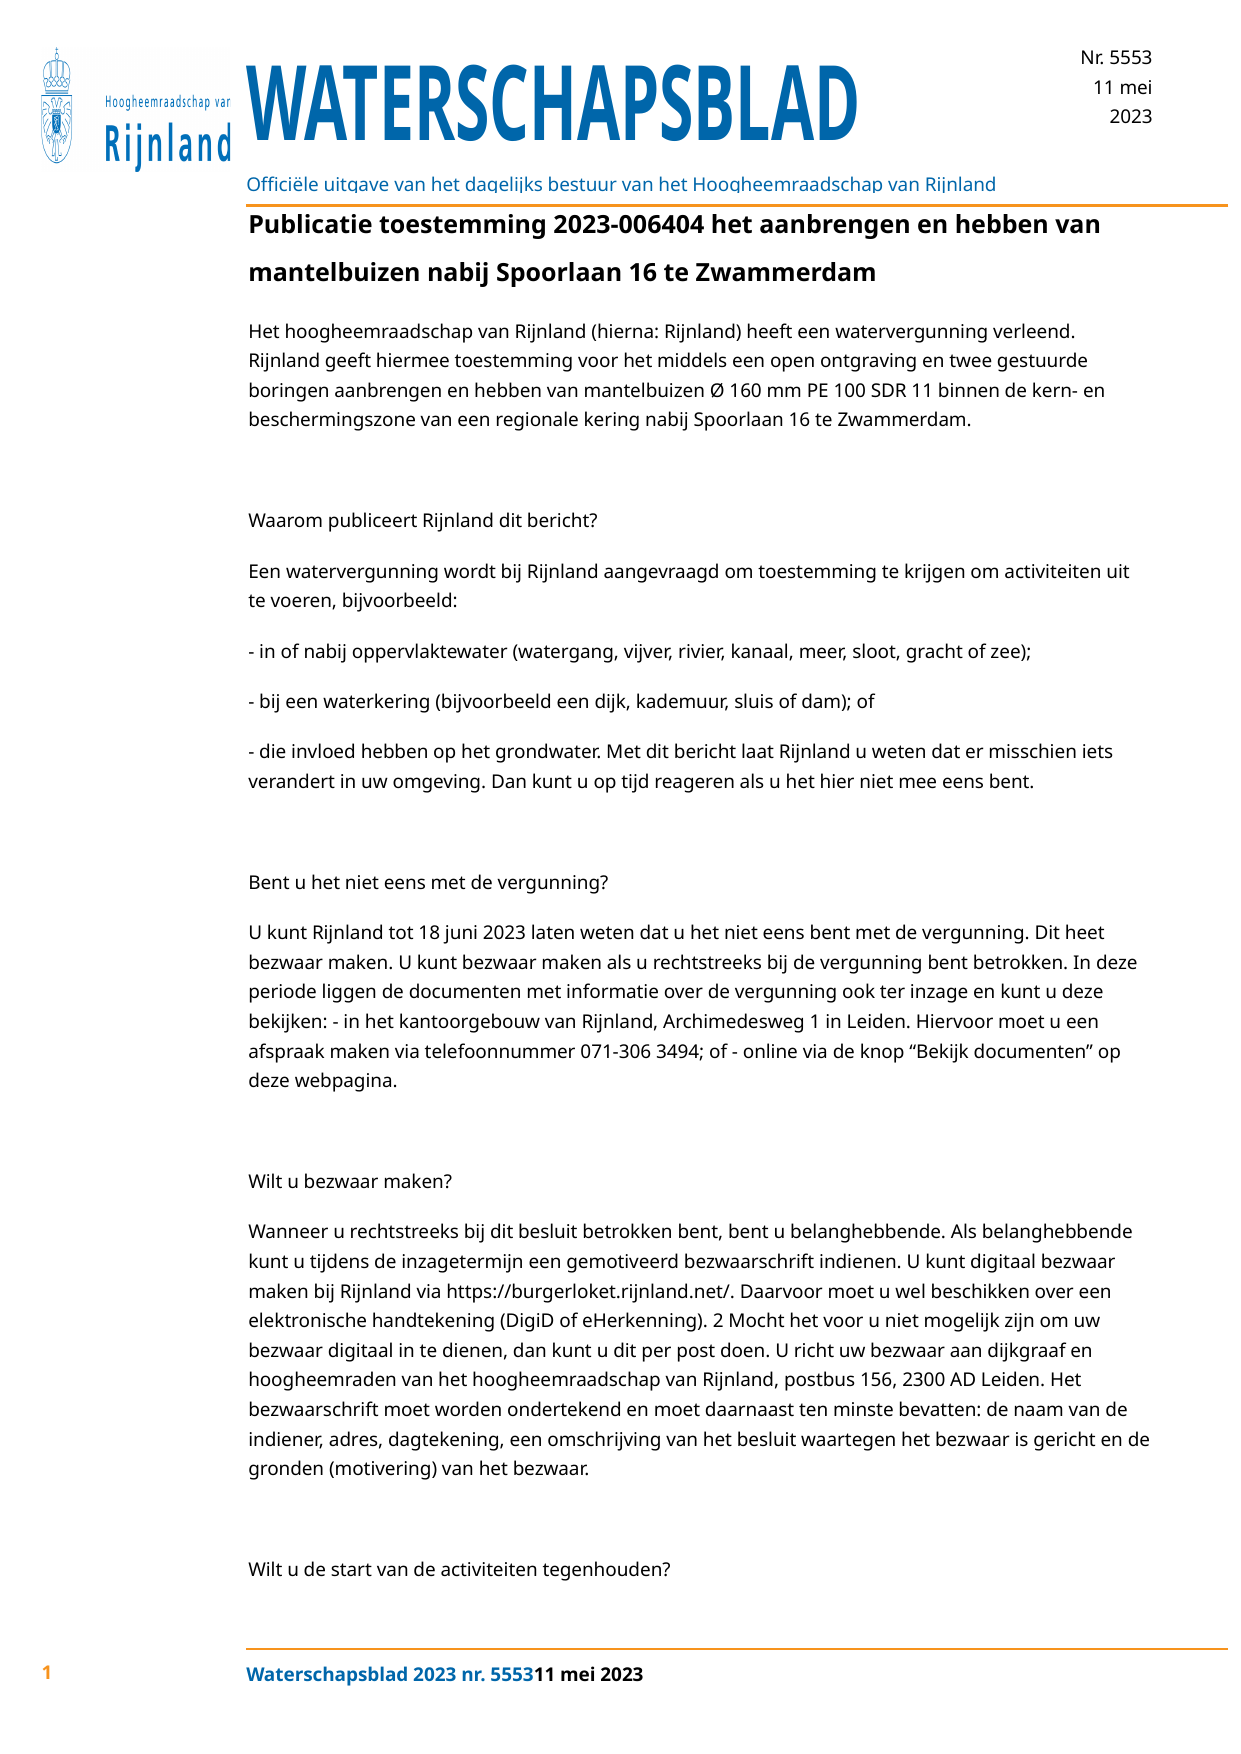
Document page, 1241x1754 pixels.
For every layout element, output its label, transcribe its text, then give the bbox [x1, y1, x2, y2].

text Een watervergunning wordt bij Rijnland aangevraagd om toestemming te krijgen om activiteiten uit te voeren, bijvoorbeeld: [248, 558, 1152, 613]
text Waarom publiceert Rijnland dit bericht? [248, 507, 1152, 533]
text Wilt u de start van de activiteiten tegenhouden? [248, 1556, 1152, 1582]
text Het hoogheemraadschap van Rijnland (hierna: Rijnland) heeft een watervergunning verleend. Rijnland geeft hiermee toestemming voor het middels een open ontgraving en twee gestuurde boringen aanbrengen en hebben van mantelbuizen Ø 160 mm PE 100 SDR 11 binnen de kern- en beschermingszone van een regionale kering nabij Spoorlaan 16 te Zwammerdam. [248, 318, 1152, 432]
text - die invloed hebben op het grondwater. Met dit bericht laat Rijnland u weten dat er misschien iets verandert in uw omgeving. Dan kunt u op tijd reageren als u het hier niet mee eens bent. [248, 739, 1152, 794]
text Publicatie toestemming 2023-006404 het aanbrengen en hebben van mantelbuizen nabij Spoorlaan 16 te Zwammerdam [248, 207, 1152, 288]
text Wilt u bezwaar maken? [248, 1168, 1152, 1194]
picture [41, 47, 231, 172]
text U kunt Rijnland tot 18 juni 2023 laten weten dat u het niet eens bent met de vergunning. Dit heet bezwaar maken. U kunt bezwaar maken als u rechtstreeks bij de vergunning bent betrokken. In deze periode liggen de documenten met informatie over de vergunning ook ter inzage en kunt u deze bekijken: - in het kantoorgebouw van Rijnland, Archimedesweg 1 in Leiden. Hiervoor moet u een afspraak maken via telefoonnummer 071-306 3494; of - online via de knop “Bekijk documenten” op deze webpagina. [248, 919, 1152, 1093]
text Wanneer u rechtstreeks bij dit besluit betrokken bent, bent u belanghebbende. Als belanghebbende kunt u tijdens de inzagetermijn een gemotiveerd bezwaarschrift indienen. U kunt digitaal bezwaar maken bij Rijnland via https://burgerloket.rijnland.net/. Daarvoor moet u wel beschikken over een elektronische handtekening (DigiD of eHerkenning). 2 Mocht het voor u niet mogelijk zijn om uw bezwaar digitaal in te dienen, dan kunt u dit per post doen. U richt uw bezwaar aan dijkgraaf en hoogheemraden van het hoogheemraadschap van Rijnland, postbus 156, 2300 AD Leiden. Het bezwaarschrift moet worden ondertekend en moet daarnaast ten minste bevatten: de naam van de indiener, adres, dagtekening, een omschrijving van het besluit waartegen het bezwaar is gericht en de gronden (motivering) van het bezwaar. [248, 1219, 1152, 1481]
text - bij een waterkering (bijvoorbeeld een dijk, kademuur, sluis of dam); of [248, 688, 1152, 714]
text - in of nabij oppervlaktewater (watergang, vijver, rivier, kanaal, meer, sloot, gracht of zee); [248, 638, 1152, 664]
text Bent u het niet eens met de vergunning? [248, 869, 1152, 895]
